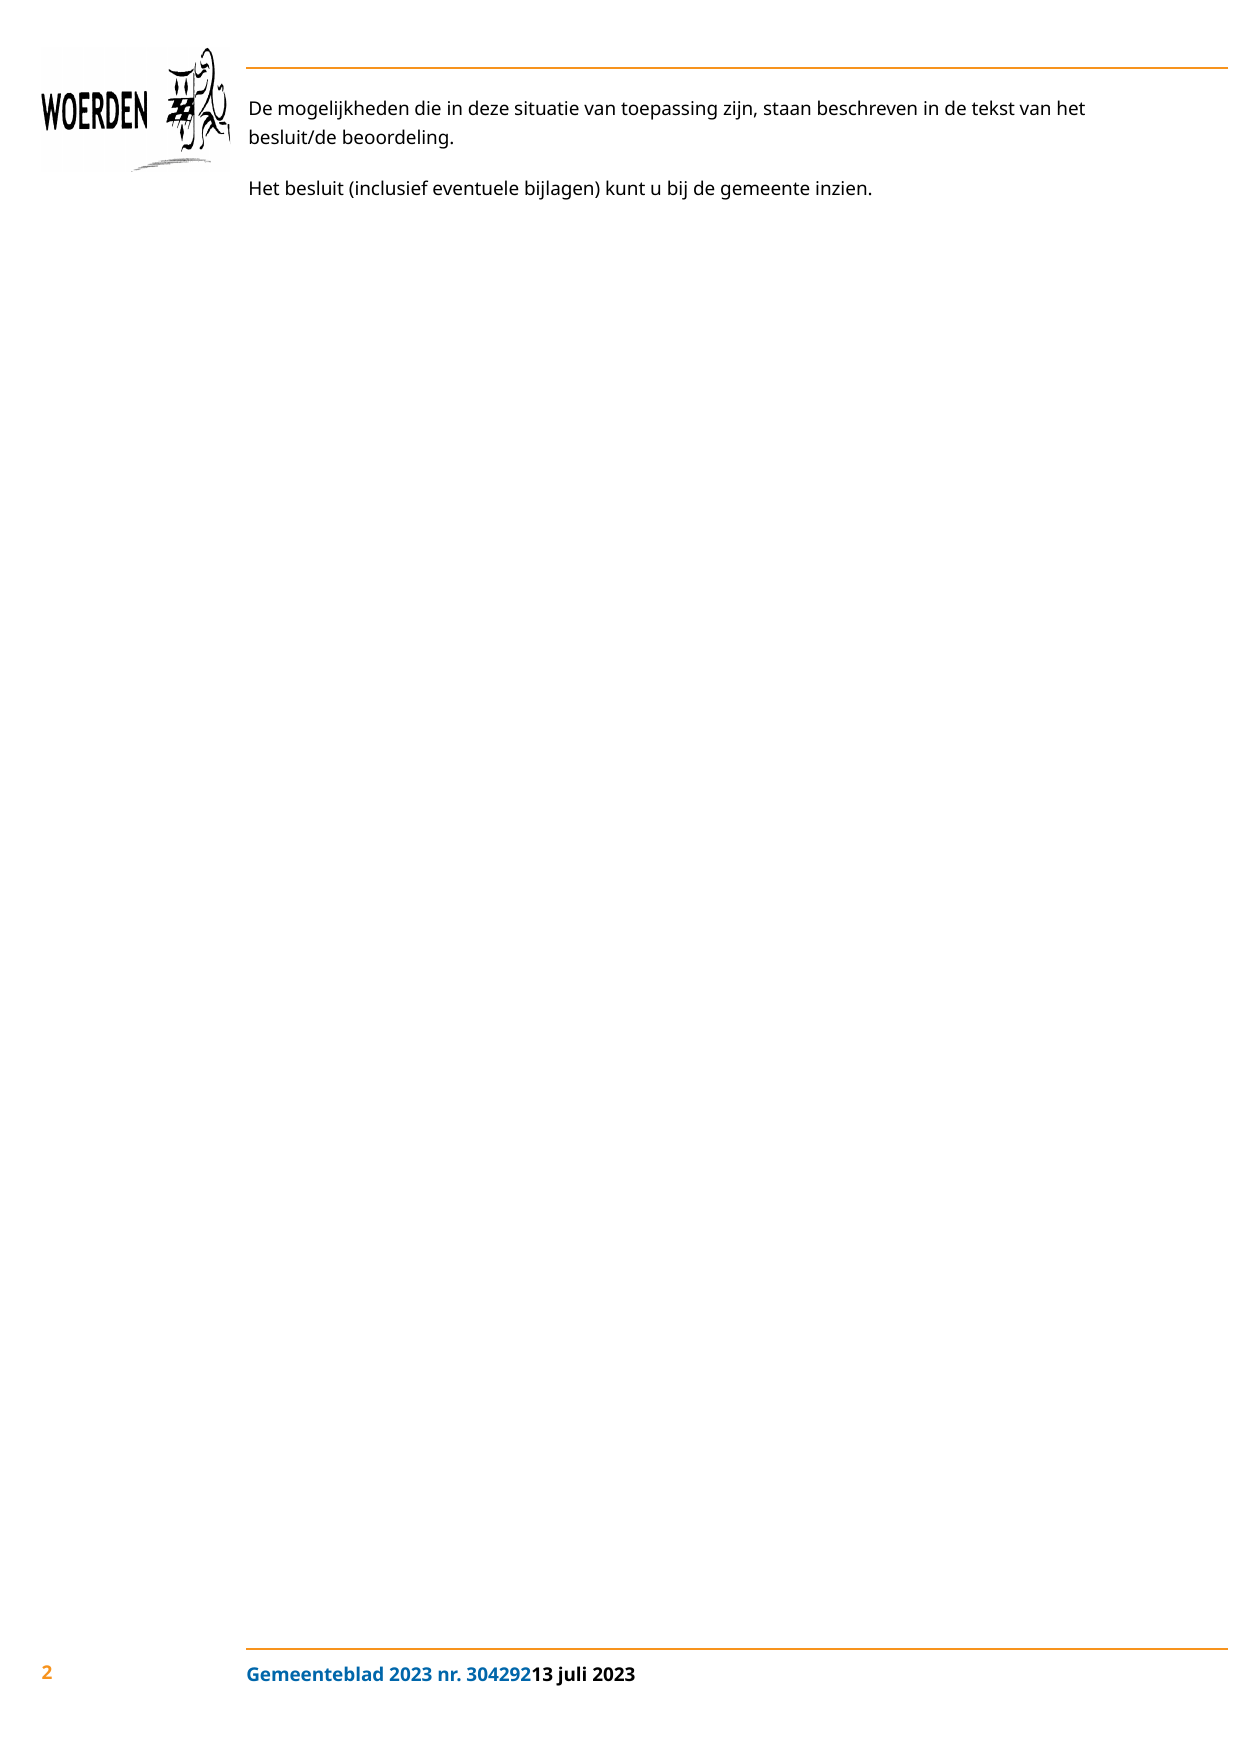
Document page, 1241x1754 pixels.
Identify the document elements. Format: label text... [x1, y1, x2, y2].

text De mogelijkheden die in deze situatie van toepassing zijn, staan beschreven in de tekst van het besluit/de beoordeling. [248, 95, 1152, 150]
picture [41, 47, 231, 172]
text Het besluit (inclusief eventuele bijlagen) kunt u bij de gemeente inzien. [248, 175, 1152, 201]
